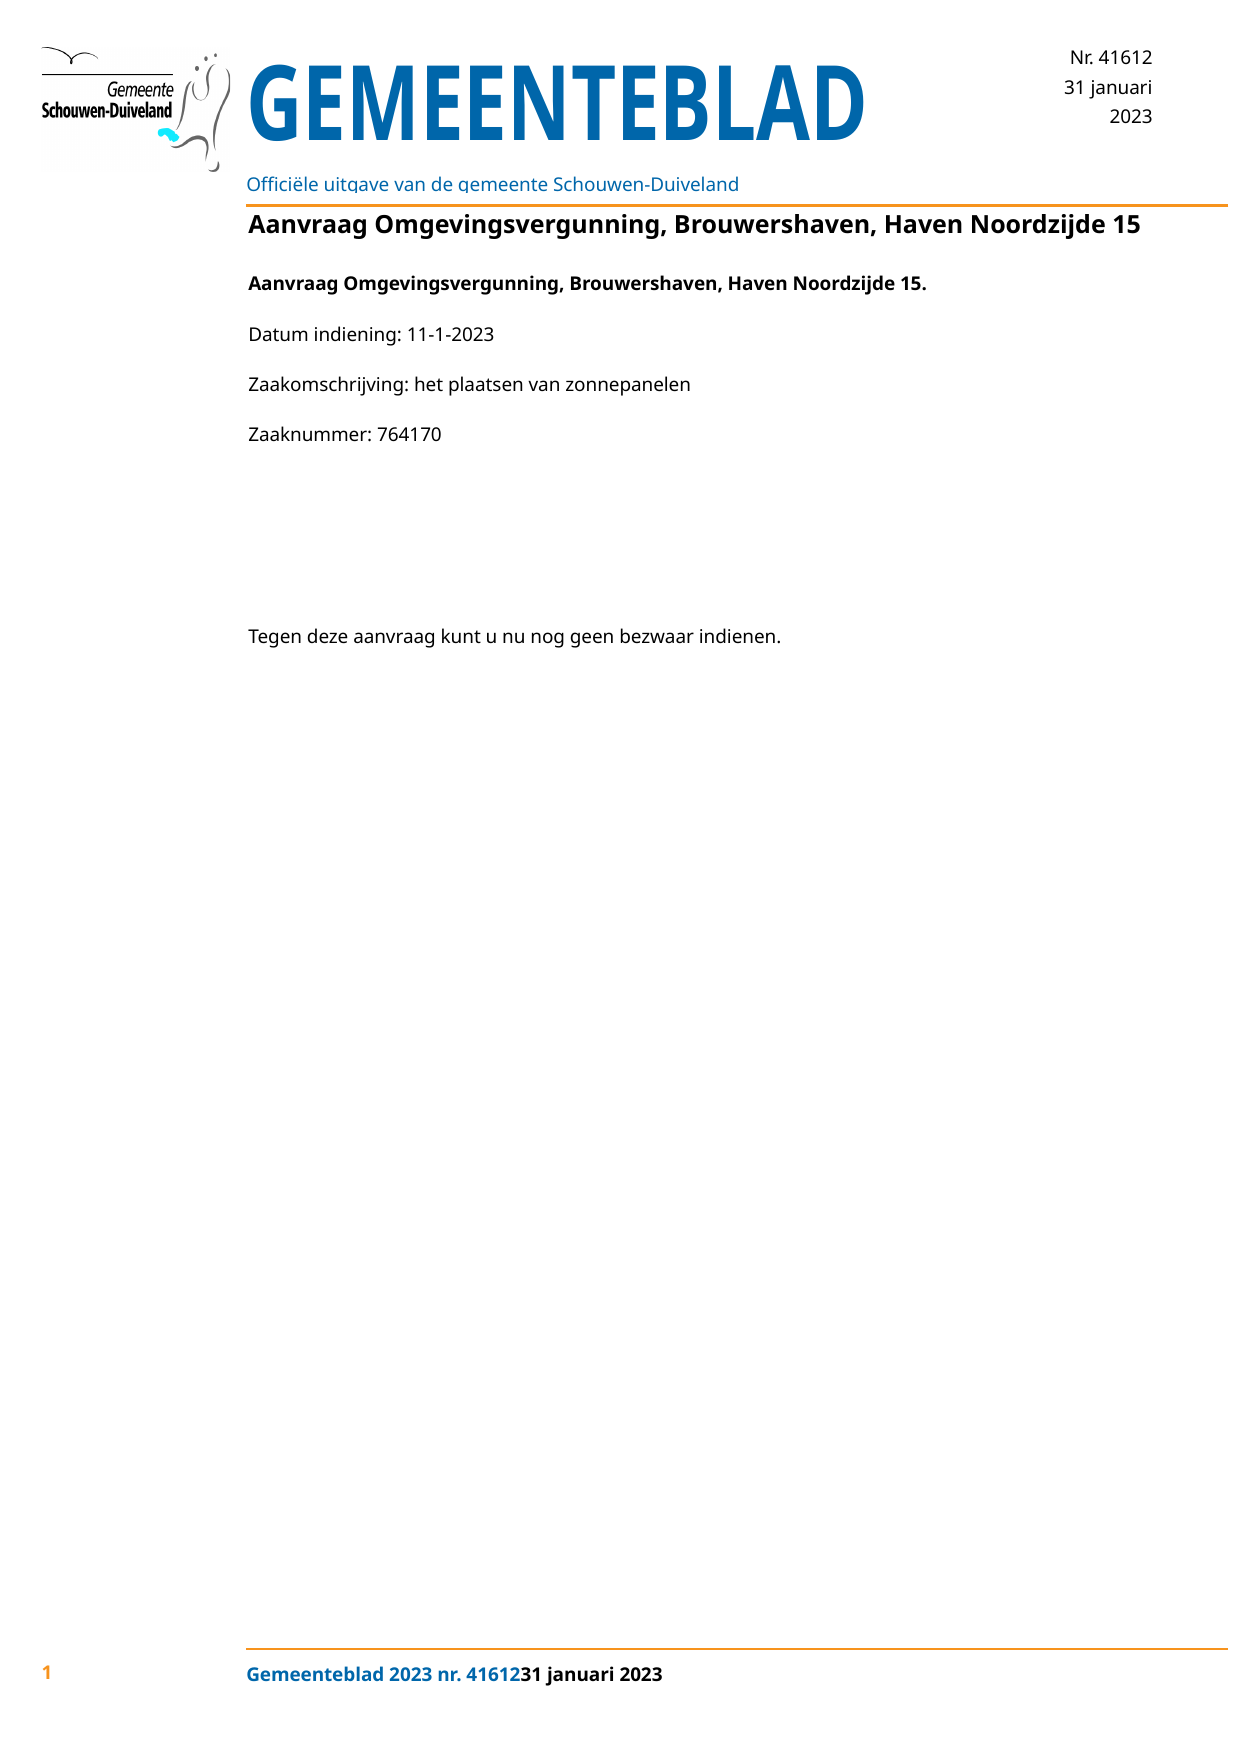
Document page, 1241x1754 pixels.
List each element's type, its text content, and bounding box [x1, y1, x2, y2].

text Aanvraag Omgevingsvergunning, Brouwershaven, Haven Noordzijde 15 [248, 207, 1152, 241]
text Zaaknummer: 764170 [248, 422, 1152, 447]
text Tegen deze aanvraag kunt u nu nog geen bezwaar indienen. [248, 623, 1152, 649]
picture [41, 47, 231, 172]
text Aanvraag Omgevingsvergunning, Brouwershaven, Haven Noordzijde 15. [248, 270, 1152, 296]
text Zaakomschrijving: het plaatsen van zonnepanelen [248, 371, 1152, 397]
text Datum indiening: 11-1-2023 [248, 321, 1152, 346]
